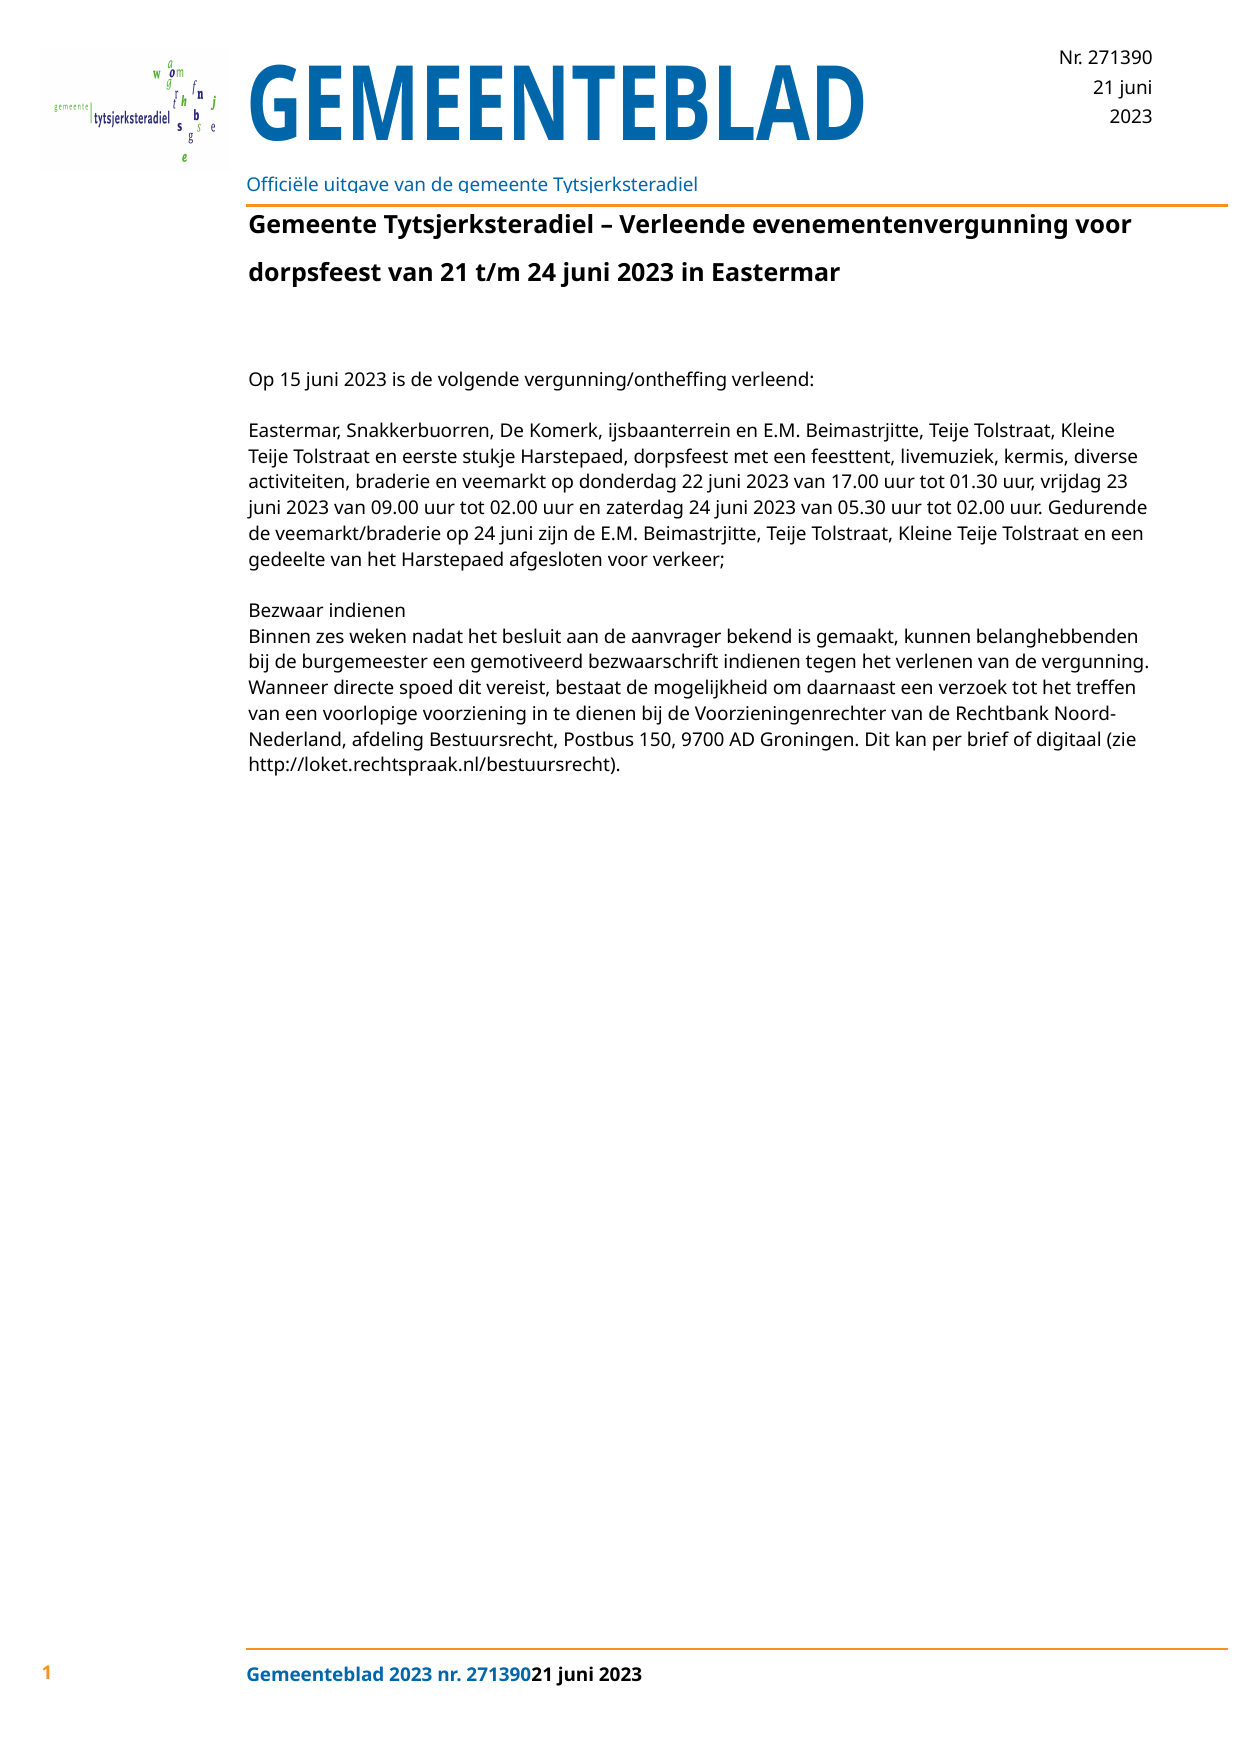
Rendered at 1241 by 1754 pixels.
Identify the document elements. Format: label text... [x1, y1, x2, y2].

text Op 15 juni 2023 is de volgende vergunning/ontheffing verleend: [248, 366, 1152, 391]
text Binnen zes weken nadat het besluit aan de aanvrager bekend is gemaakt, kunnen belanghebbenden bij de burgemeester een gemotiveerd bezwaarschrift indienen tegen het verlenen van de vergunning. Wanneer directe spoed dit vereist, bestaat de mogelijkheid om daarnaast een verzoek tot het treffen van een voorlopige voorziening in te dienen bij de Voorzieningenrechter van de Rechtbank Noord-Nederland, afdeling Bestuursrecht, Postbus 150, 9700 AD Groningen. Dit kan per brief of digitaal (zie http://loket.rechtspraak.nl/bestuursrecht). [248, 623, 1152, 777]
text Eastermar, Snakkerbuorren, De Komerk, ijsbaanterrein en E.M. Beimastrjitte, Teije Tolstraat, Kleine Teije Tolstraat en eerste stukje Harstepaed, dorpsfeest met een feesttent, livemuziek, kermis, diverse activiteiten, braderie en veemarkt op donderdag 22 juni 2023 van 17.00 uur tot 01.30 uur, vrijdag 23 juni 2023 van 09.00 uur tot 02.00 uur en zaterdag 24 juni 2023 van 05.30 uur tot 02.00 uur. Gedurende de veemarkt/braderie op 24 juni zijn de E.M. Beimastrjitte, Teije Tolstraat, Kleine Teije Tolstraat en een gedeelte van het Harstepaed afgesloten voor verkeer; [248, 417, 1152, 572]
picture [41, 47, 231, 172]
text Gemeente Tytsjerksteradiel – Verleende evenementenvergunning voor dorpsfeest van 21 t/m 24 juni 2023 in Eastermar [248, 207, 1152, 288]
text Bezwaar indienen [248, 597, 1152, 623]
